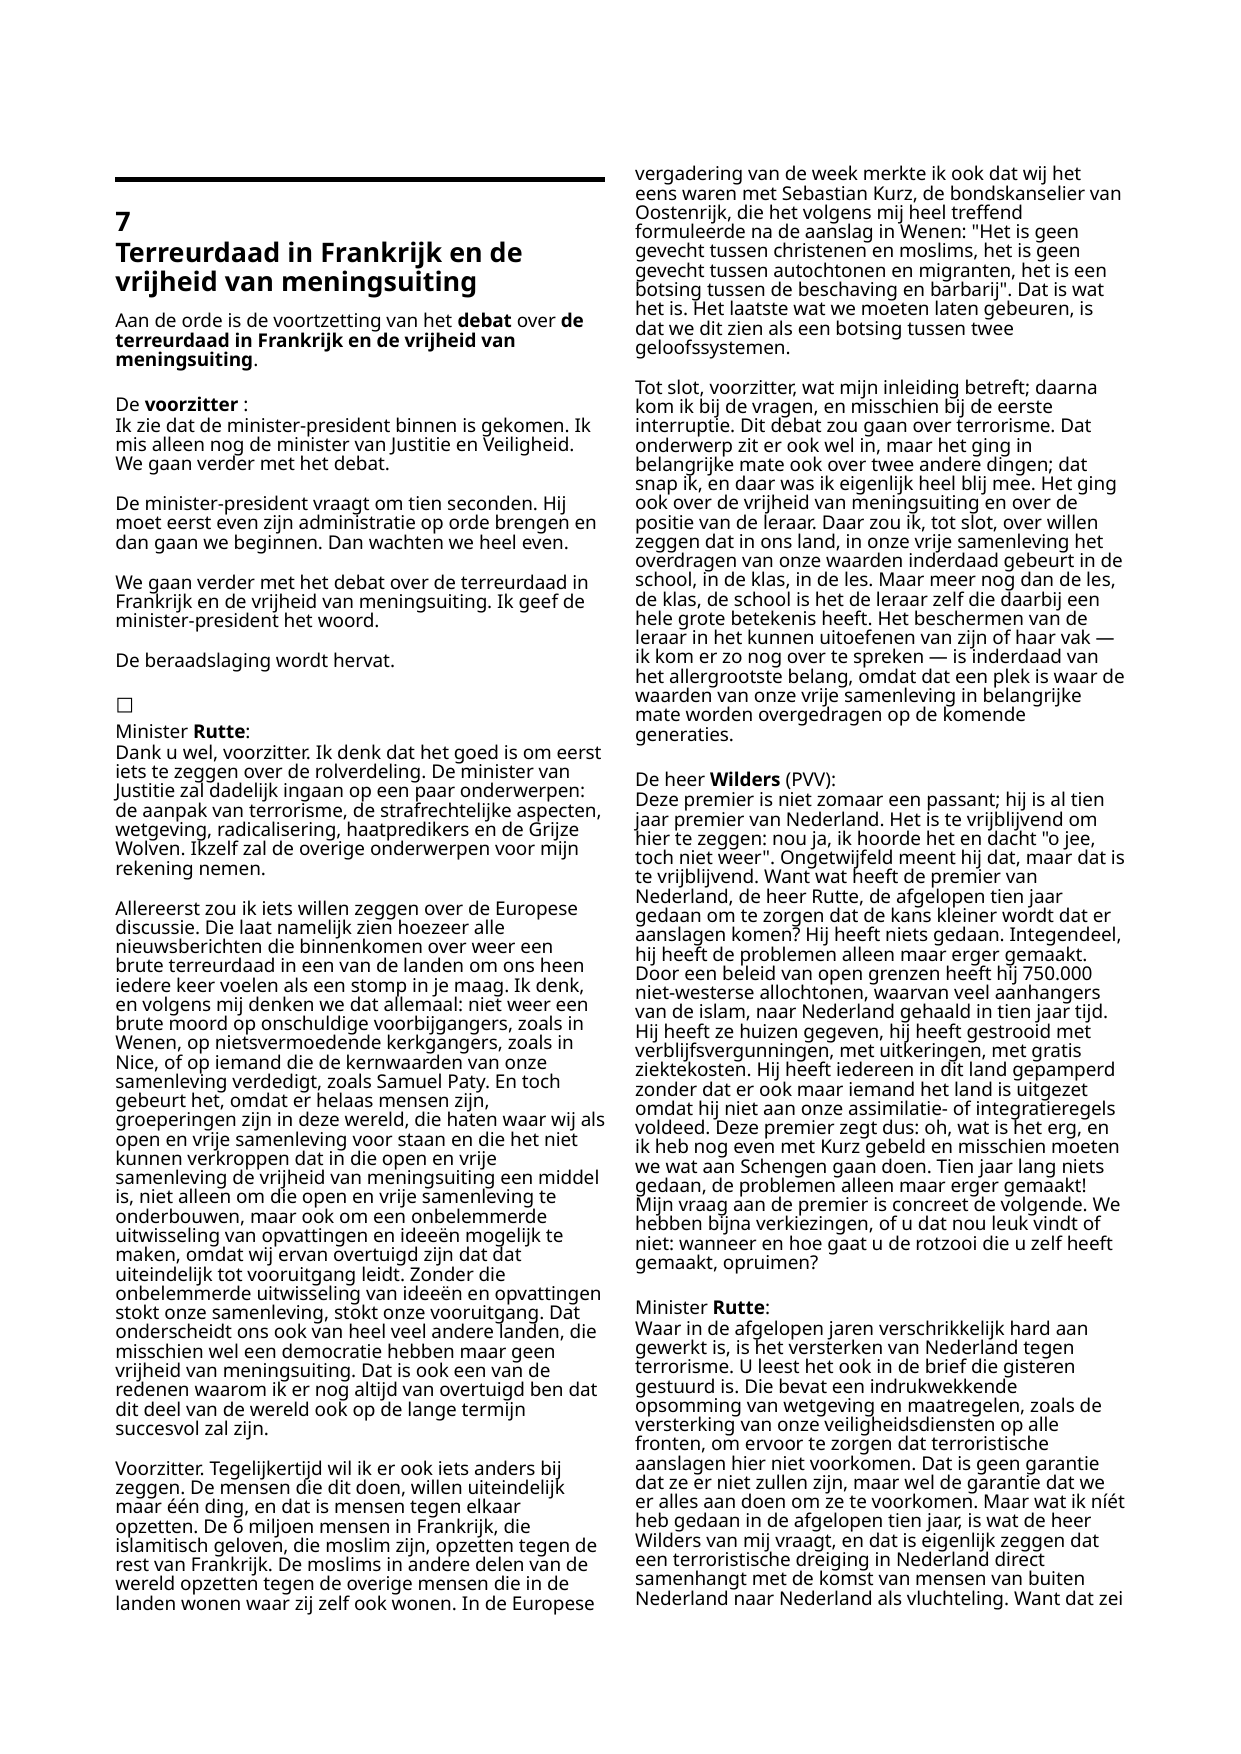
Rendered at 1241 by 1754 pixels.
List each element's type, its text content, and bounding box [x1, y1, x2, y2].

text Aan de orde is de voortzetting van het debat over de terreurdaad in Frankrijk en de vrijheid van meningsuiting. [115, 312, 605, 370]
text Ik zie dat de minister-president binnen is gekomen. Ik mis alleen nog de minister van Justitie en Veiligheid. We gaan verder met het debat. [115, 417, 605, 474]
text Dank u wel, voorzitter. Ik denk dat het goed is om eerst iets te zeggen over de rolverdeling. De minister van Justitie zal dadelijk ingaan op een paar onderwerpen: de aanpak van terrorisme, de strafrechtelijke aspecten, wetgeving, radicalisering, haatpredikers en de Grijze Wolven. Ikzelf zal de overige onderwerpen voor mijn rekening nemen. [115, 744, 605, 879]
text Voorzitter. Tegelijkertijd wil ik er ook iets anders bij zeggen. De mensen die dit doen, willen uiteindelijk maar één ding, en dat is mensen tegen elkaar opzetten. De 6 miljoen mensen in Frankrijk, die islamitisch geloven, die moslim zijn, opzetten tegen de rest van Frankrijk. De moslims in andere delen van de wereld opzetten tegen de overige mensen die in de landen wonen waar zij zelf ook wonen. In de Europese [115, 1460, 605, 1614]
text Waar in de afgelopen jaren verschrikkelijk hard aan gewerkt is, is het versterken van Nederland tegen terrorisme. U leest het ook in de brief die gisteren gestuurd is. Die bevat een indrukwekkende opsomming van wetgeving en maatregelen, zoals de versterking van onze veiligheidsdiensten op alle fronten, om ervoor te zorgen dat terroristische aanslagen hier niet voorkomen. Dat is geen garantie dat ze er niet zullen zijn, maar wel de garantie dat we er alles aan doen om ze te voorkomen. Maar wat ik níét heb gedaan in de afgelopen tien jaar, is wat de heer Wilders van mij vraagt, en dat is eigenlijk zeggen dat een terroristische dreiging in Nederland direct samenhangt met de komst van mensen van buiten Nederland naar Nederland als vluchteling. Want dat zei [635, 1320, 1125, 1609]
text Deze premier is niet zomaar een passant; hij is al tien jaar premier van Nederland. Het is te vrijblijvend om hier te zeggen: nou ja, ik hoorde het en dacht "o jee, toch niet weer". Ongetwijfeld meent hij dat, maar dat is te vrijblijvend. Want wat heeft de premier van Nederland, de heer Rutte, de afgelopen tien jaar gedaan om te zorgen dat de kans kleiner wordt dat er aanslagen komen? Hij heeft niets gedaan. Integendeel, hij heeft de problemen alleen maar erger gemaakt. Door een beleid van open grenzen heeft hij 750.000 niet-westerse allochtonen, waarvan veel aanhangers van de islam, naar Nederland gehaald in tien jaar tijd. Hij heeft ze huizen gegeven, hij heeft gestrooid met verblijfsvergunningen, met uitkeringen, met gratis ziektekosten. Hij heeft iedereen in dit land gepamperd zonder dat er ook maar iemand het land is uitgezet omdat hij niet aan onze assimilatie- of integratieregels voldeed. Deze premier zegt dus: oh, wat is het erg, en ik heb nog even met Kurz gebeld en misschien moeten we wat aan Schengen gaan doen. Tien jaar lang niets gedaan, de problemen alleen maar erger gemaakt! Mijn vraag aan de premier is concreet de volgende. We hebben bijna verkiezingen, of u dat nou leuk vindt of niet: wanneer en hoe gaat u de rotzooi die u zelf heeft gemaakt, opruimen? [635, 791, 1125, 1273]
text Minister Rutte: [115, 718, 605, 744]
text ⬜ [115, 692, 605, 718]
text De beraadslaging wordt hervat. [115, 652, 605, 672]
text De voorzitter : [115, 391, 605, 417]
text vergadering van de week merkte ik ook dat wij het eens waren met Sebastian Kurz, de bondskanselier van Oostenrijk, die het volgens mij heel treffend formuleerde na de aanslag in Wenen: "Het is geen gevecht tussen christenen en moslims, het is geen gevecht tussen autochtonen en migranten, het is een botsing tussen de beschaving en barbarij". Dat is wat het is. Het laatste wat we moeten laten gebeuren, is dat we dit zien als een botsing tussen twee geloofssystemen. [635, 165, 1125, 358]
text Tot slot, voorzitter, wat mijn inleiding betreft; daarna kom ik bij de vragen, en misschien bij de eerste interruptie. Dit debat zou gaan over terrorisme. Dat onderwerp zit er ook wel in, maar het ging in belangrijke mate ook over twee andere dingen; dat snap ik, en daar was ik eigenlijk heel blij mee. Het ging ook over de vrijheid van meningsuiting en over de positie van de leraar. Daar zou ik, tot slot, over willen zeggen dat in ons land, in onze vrije samenleving het overdragen van onze waarden inderdaad gebeurt in de school, in de klas, in de les. Maar meer nog dan de les, de klas, de school is het de leraar zelf die daarbij een hele grote betekenis heeft. Het beschermen van de leraar in het kunnen uitoefenen van zijn of haar vak — ik kom er zo nog over te spreken — is inderdaad van het allergrootste belang, omdat dat een plek is waar de waarden van onze vrije samenleving in belangrijke mate worden overgedragen op de komende generaties. [635, 379, 1125, 745]
text Allereerst zou ik iets willen zeggen over de Europese discussie. Die laat namelijk zien hoezeer alle nieuwsberichten die binnenkomen over weer een brute terreurdaad in een van de landen om ons heen iedere keer voelen als een stomp in je maag. Ik denk, en volgens mij denken we dat allemaal: niet weer een brute moord op onschuldige voorbijgangers, zoals in Wenen, op nietsvermoedende kerkgangers, zoals in Nice, of op iemand die de kernwaarden van onze samenleving verdedigt, zoals Samuel Paty. En toch gebeurt het, omdat er helaas mensen zijn, groeperingen zijn in deze wereld, die haten waar wij als open en vrije samenleving voor staan en die het niet kunnen verkroppen dat in die open en vrije samenleving de vrijheid van meningsuiting een middel is, niet alleen om die open en vrije samenleving te onderbouwen, maar ook om een onbelemmerde uitwisseling van opvattingen en ideeën mogelijk te maken, omdat wij ervan overtuigd zijn dat dat uiteindelijk tot vooruitgang leidt. Zonder die onbelemmerde uitwisseling van ideeën en opvattingen stokt onze samenleving, stokt onze vooruitgang. Dat onderscheidt ons ook van heel veel andere landen, die misschien wel een democratie hebben maar geen vrijheid van meningsuiting. Dat is ook een van de redenen waarom ik er nog altijd van overtuigd ben dat dit deel van de wereld ook op de lange termijn succesvol zal zijn. [115, 899, 605, 1439]
text Terreurdaad in Frankrijk en de vrijheid van meningsuiting [115, 239, 605, 312]
text De heer Wilders (PVV): [635, 766, 1125, 791]
text We gaan verder met het debat over de terreurdaad in Frankrijk en de vrijheid van meningsuiting. Ik geef de minister-president het woord. [115, 574, 605, 631]
text De minister-president vraagt om tien seconden. Hij moet eerst even zijn administratie op orde brengen en dan gaan we beginnen. Dan wachten we heel even. [115, 495, 605, 553]
text Minister Rutte: [635, 1294, 1125, 1320]
text 7 [115, 203, 605, 239]
